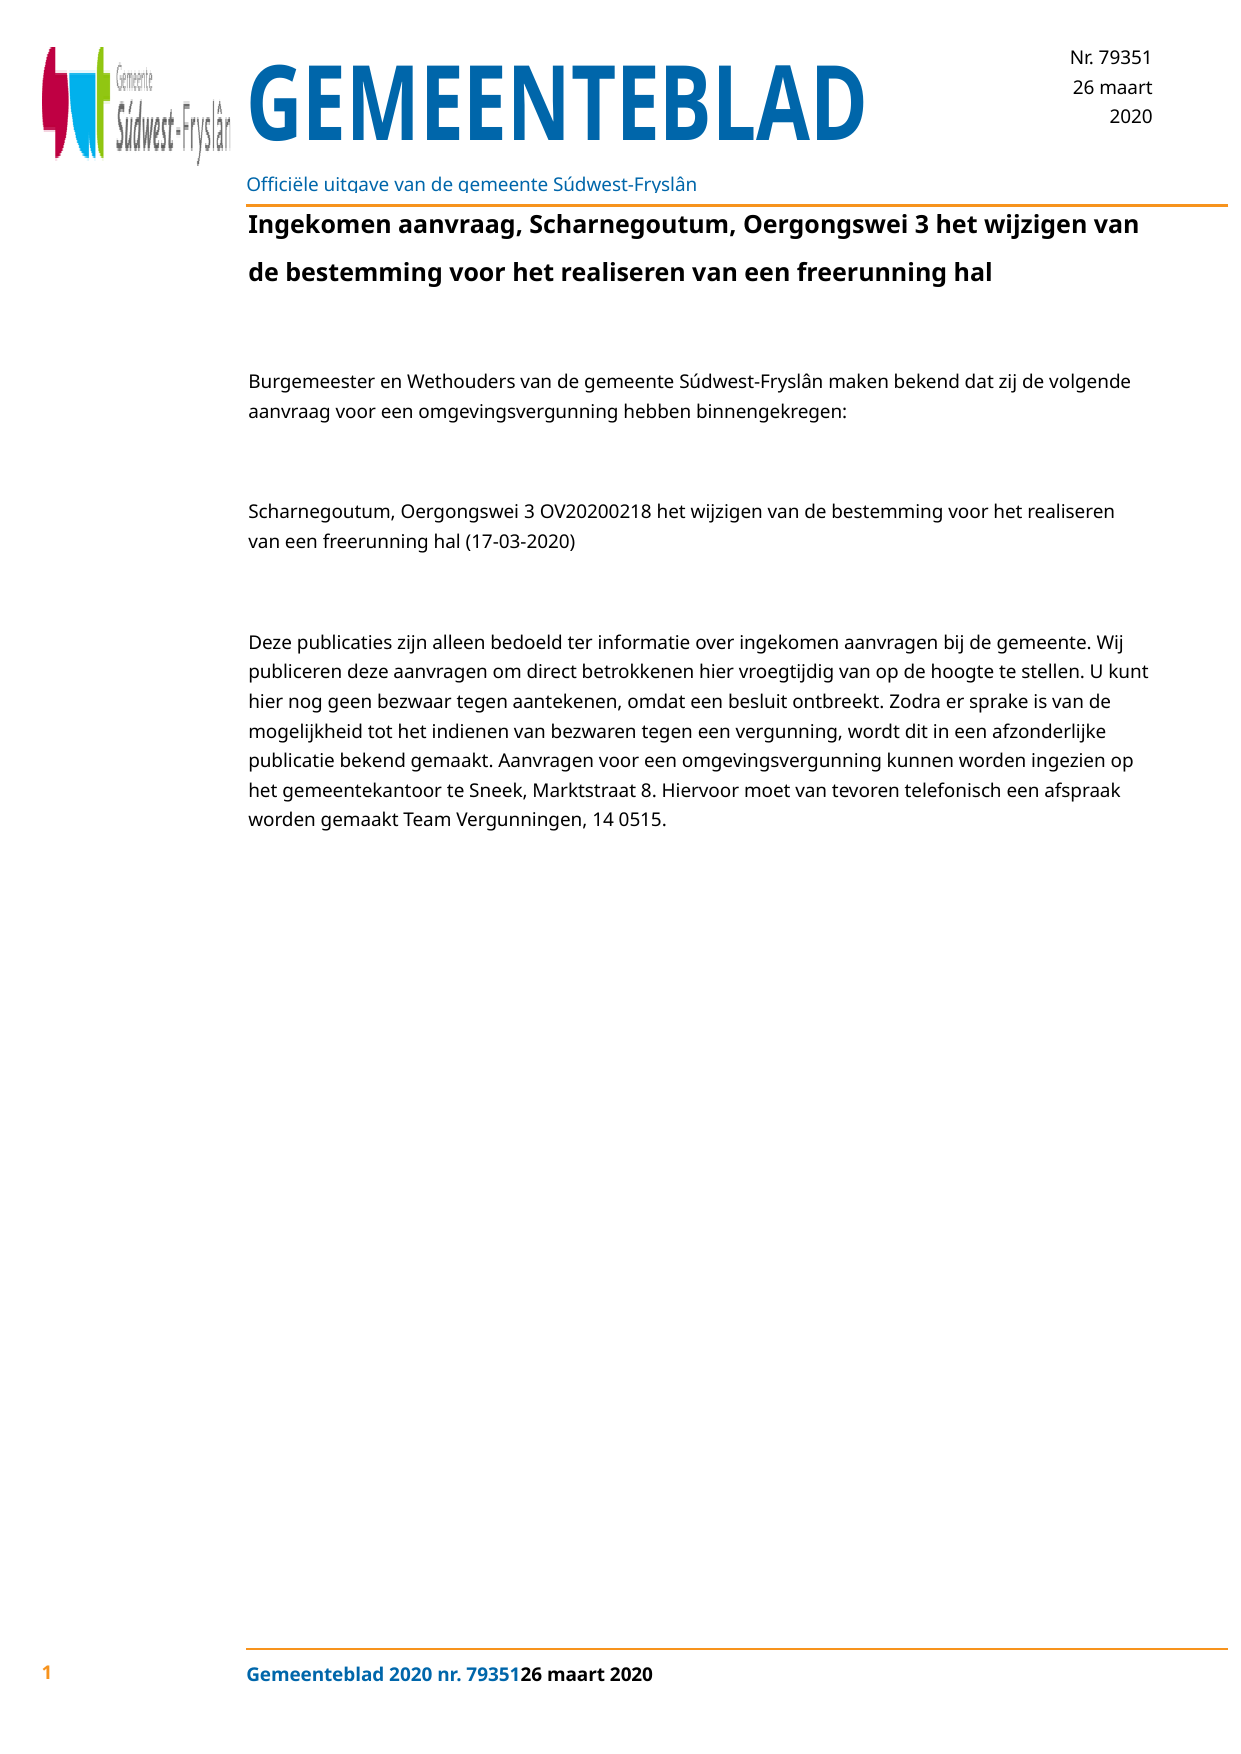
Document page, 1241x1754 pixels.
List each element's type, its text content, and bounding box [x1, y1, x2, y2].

text Scharnegoutum, Oergongswei 3 OV20200218 het wijzigen van de bestemming voor het realiseren van een freerunning hal (17-03-2020) [248, 499, 1152, 554]
text Burgemeester en Wethouders van de gemeente Súdwest-Fryslân maken bekend dat zij de volgende aanvraag voor een omgevingsvergunning hebben binnengekregen: [248, 368, 1152, 424]
picture [41, 47, 231, 172]
text Ingekomen aanvraag, Scharnegoutum, Oergongswei 3 het wijzigen van de bestemming voor het realiseren van een freerunning hal [248, 207, 1152, 288]
text Deze publicaties zijn alleen bedoeld ter informatie over ingekomen aanvragen bij de gemeente. Wij publiceren deze aanvragen om direct betrokkenen hier vroegtijdig van op de hoogte te stellen. U kunt hier nog geen bezwaar tegen aantekenen, omdat een besluit ontbreekt. Zodra er sprake is van de mogelijkheid tot het indienen van bezwaren tegen een vergunning, wordt dit in een afzonderlijke publicatie bekend gemaakt. Aanvragen voor een omgevingsvergunning kunnen worden ingezien op het gemeentekantoor te Sneek, Marktstraat 8. Hiervoor moet van tevoren telefonisch een afspraak worden gemaakt Team Vergunningen, 14 0515. [248, 629, 1152, 832]
